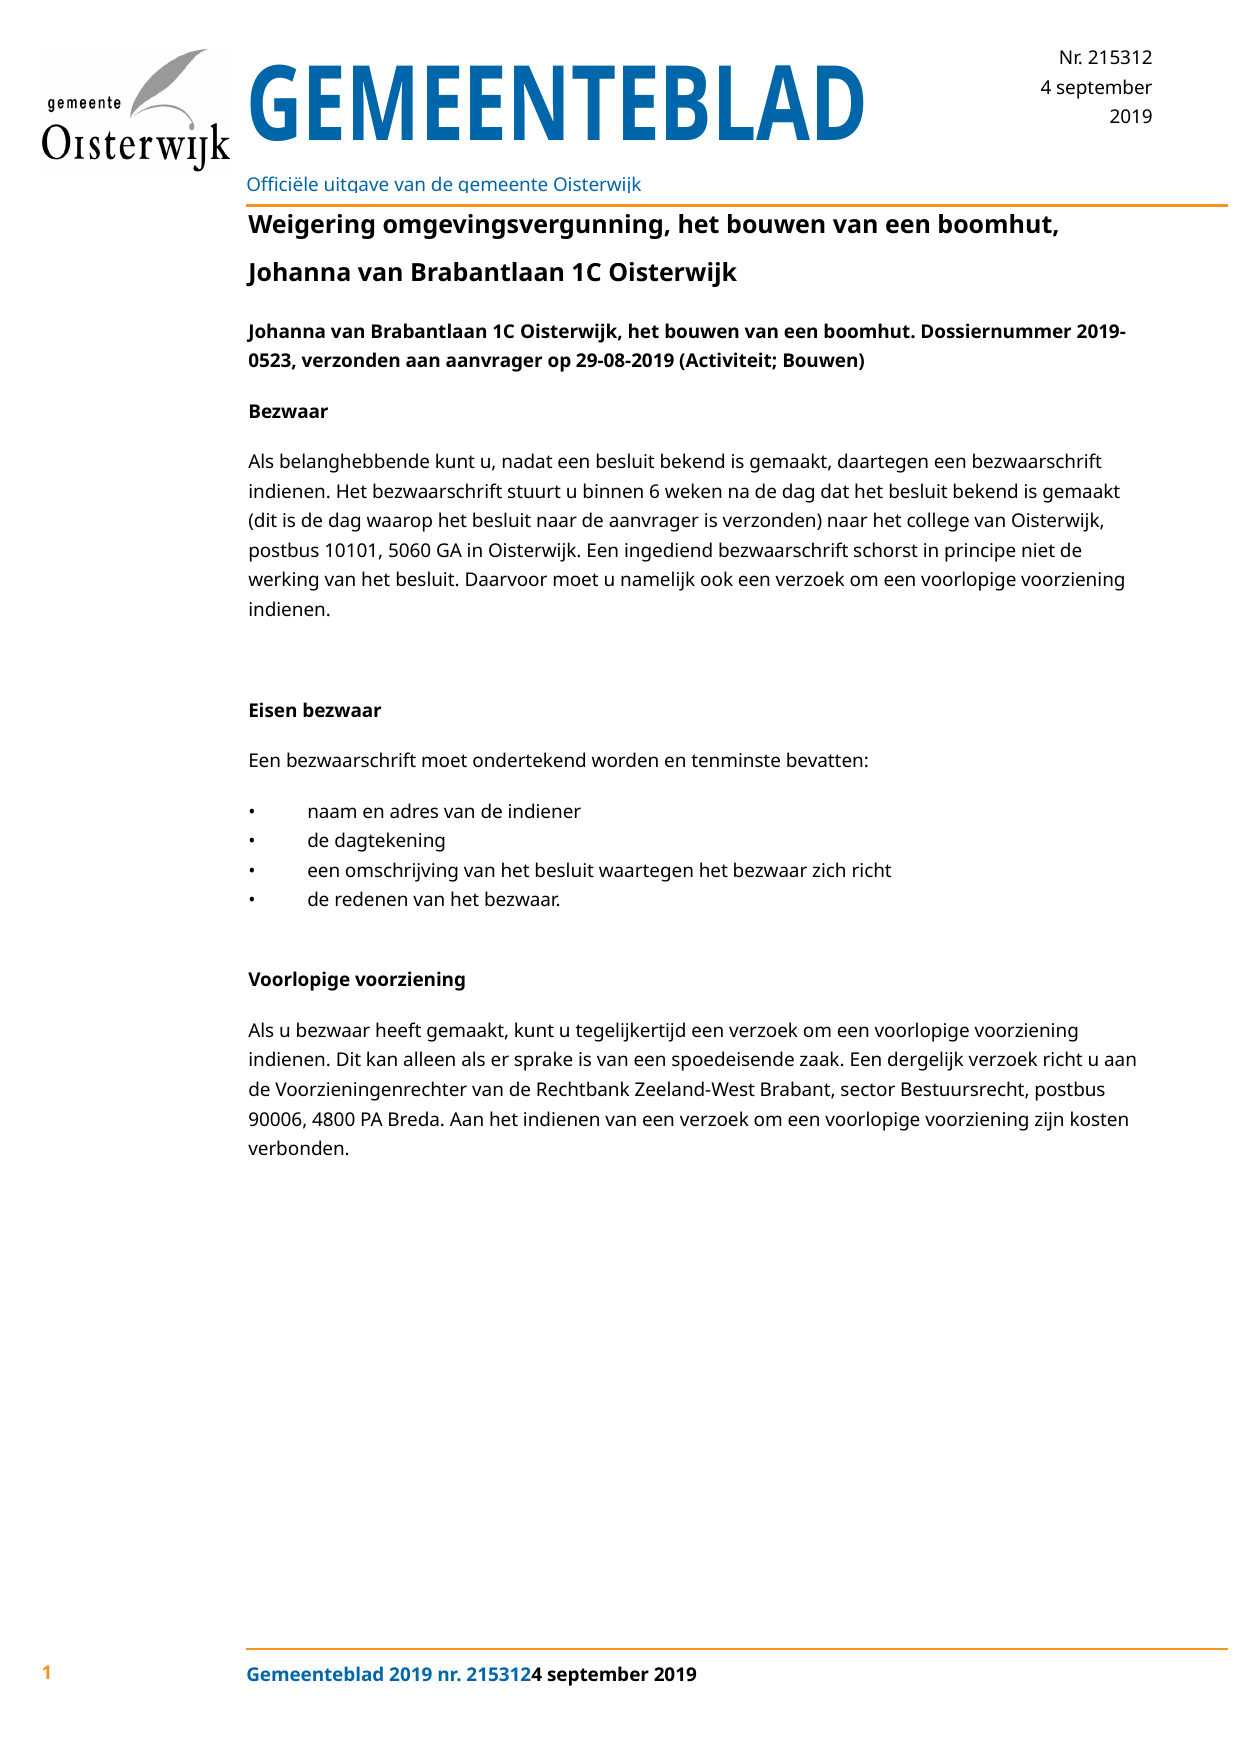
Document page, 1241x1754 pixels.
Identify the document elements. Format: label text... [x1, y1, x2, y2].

text Als u bezwaar heeft gemaakt, kunt u tegelijkertijd een verzoek om een voorlopige voorziening indienen. Dit kan alleen als er sprake is van een spoedeisende zaak. Een dergelijk verzoek richt u aan de Voorzieningenrechter van de Rechtbank Zeeland-West Brabant, sector Bestuursrecht, postbus 90006, 4800 PA Breda. Aan het indienen van een verzoek om een voorlopige voorziening zijn kosten verbonden. [248, 1017, 1152, 1161]
list de redenen van het bezwaar. [248, 887, 1152, 912]
picture [41, 47, 231, 172]
text Bezwaar [248, 398, 1152, 424]
text Voorlopige voorziening [248, 967, 1152, 992]
list naam en adres van de indiener [248, 798, 1152, 824]
text Johanna van Brabantlaan 1C Oisterwijk, het bouwen van een boomhut. Dossiernummer 2019-0523, verzonden aan aanvrager op 29-08-2019 (Activiteit; Bouwen) [248, 318, 1152, 373]
text Een bezwaarschrift moet ondertekend worden en tenminste bevatten: [248, 747, 1152, 773]
text Weigering omgevingsvergunning, het bouwen van een boomhut, Johanna van Brabantlaan 1C Oisterwijk [248, 207, 1152, 288]
list de dagtekening [248, 827, 1152, 853]
text Eisen bezwaar [248, 697, 1152, 723]
list een omschrijving van het besluit waartegen het bezwaar zich richt [248, 857, 1152, 883]
text Als belanghebbende kunt u, nadat een besluit bekend is gemaakt, daartegen een bezwaarschrift indienen. Het bezwaarschrift stuurt u binnen 6 weken na de dag dat het besluit bekend is gemaakt (dit is de dag waarop het besluit naar de aanvrager is verzonden) naar het college van Oisterwijk, postbus 10101, 5060 GA in Oisterwijk. Een ingediend bezwaarschrift schorst in principe niet de werking van het besluit. Daarvoor moet u namelijk ook een verzoek om een voorlopige voorziening indienen. [248, 448, 1152, 622]
